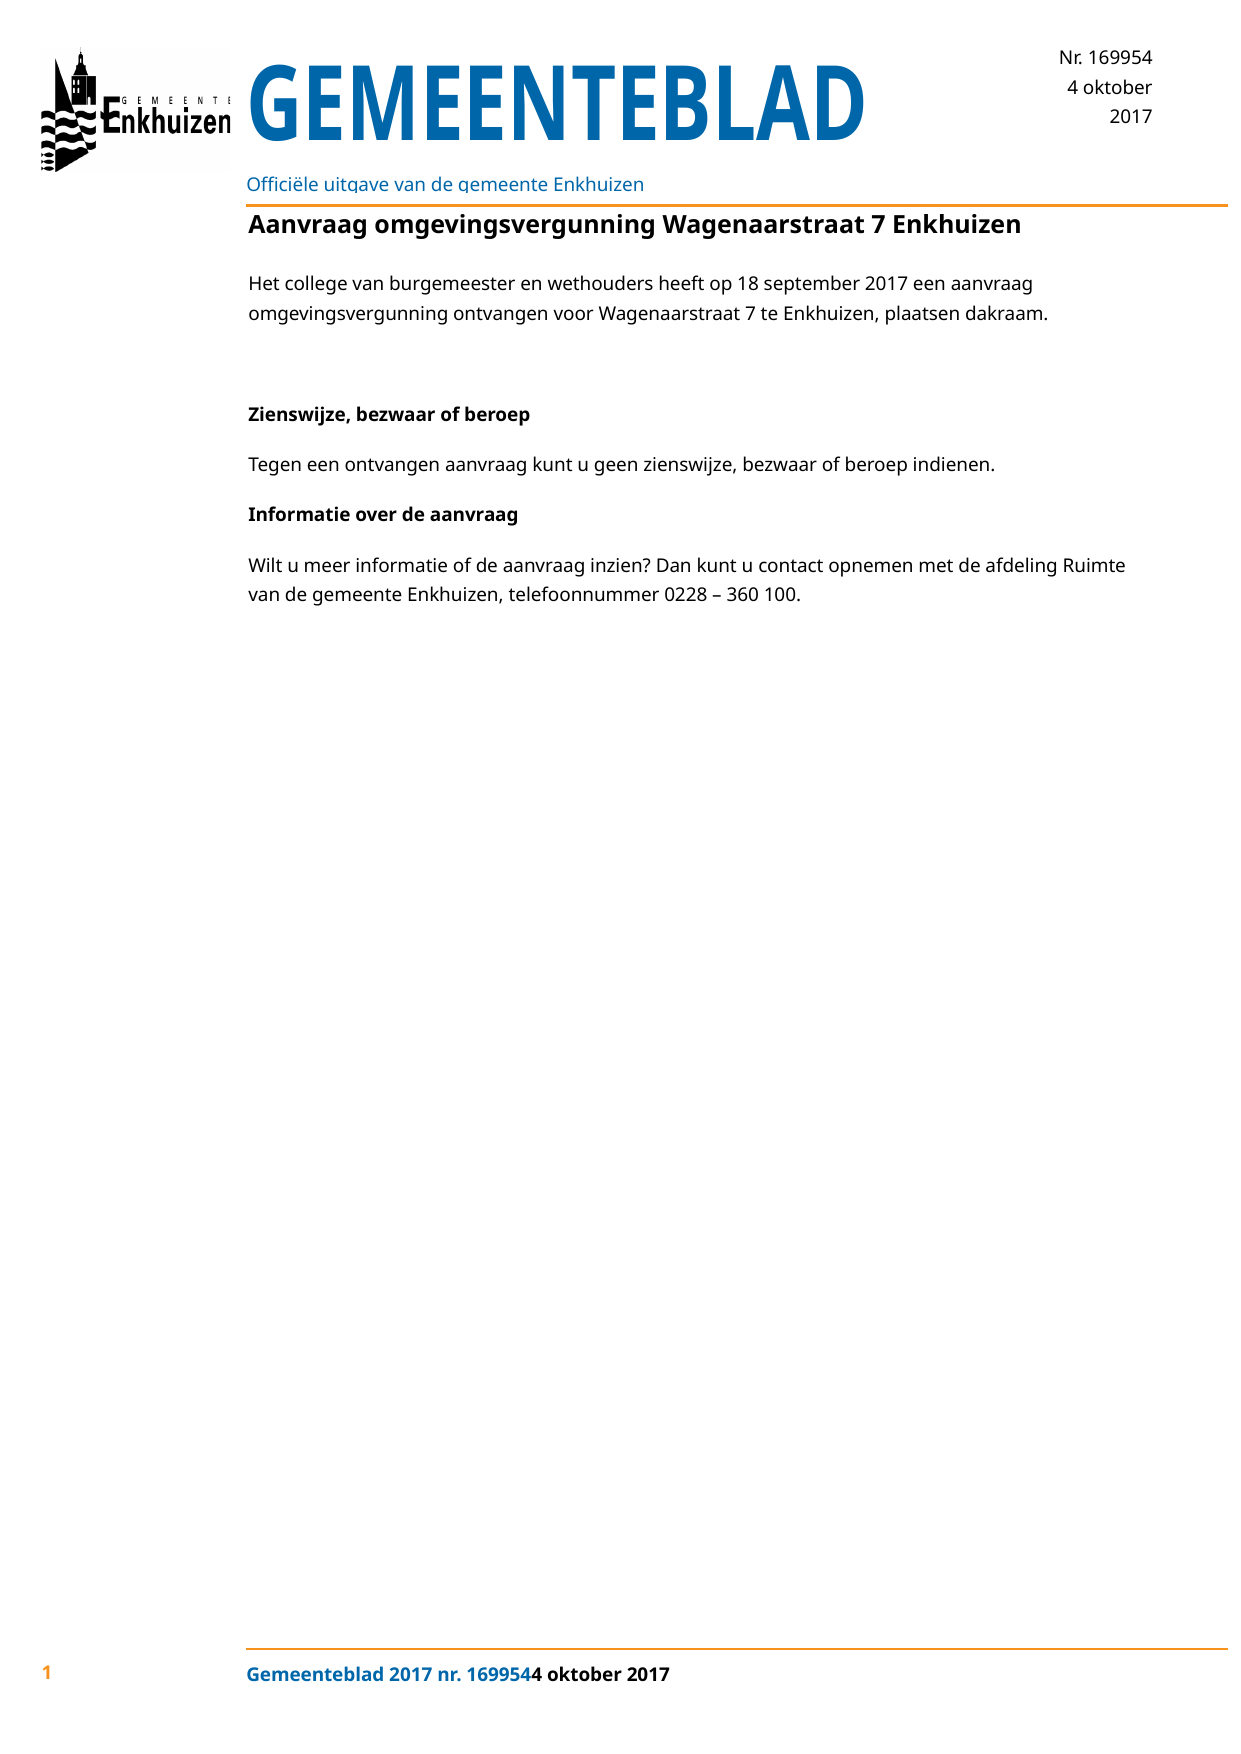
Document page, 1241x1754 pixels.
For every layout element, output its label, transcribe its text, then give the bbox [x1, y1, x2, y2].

text Zienswijze, bezwaar of beroep [248, 401, 1152, 426]
text Informatie over de aanvraag [248, 502, 1152, 527]
text Aanvraag omgevingsvergunning Wagenaarstraat 7 Enkhuizen [248, 207, 1152, 241]
picture [41, 47, 231, 172]
text Tegen een ontvangen aanvraag kunt u geen zienswijze, bezwaar of beroep indienen. [248, 451, 1152, 477]
text Wilt u meer informatie of de aanvraag inzien? Dan kunt u contact opnemen met de afdeling Ruimte van de gemeente Enkhuizen, telefoonnummer 0228 – 360 100. [248, 552, 1152, 607]
text Het college van burgemeester en wethouders heeft op 18 september 2017 een aanvraag omgevingsvergunning ontvangen voor Wagenaarstraat 7 te Enkhuizen, plaatsen dakraam. [248, 270, 1152, 326]
